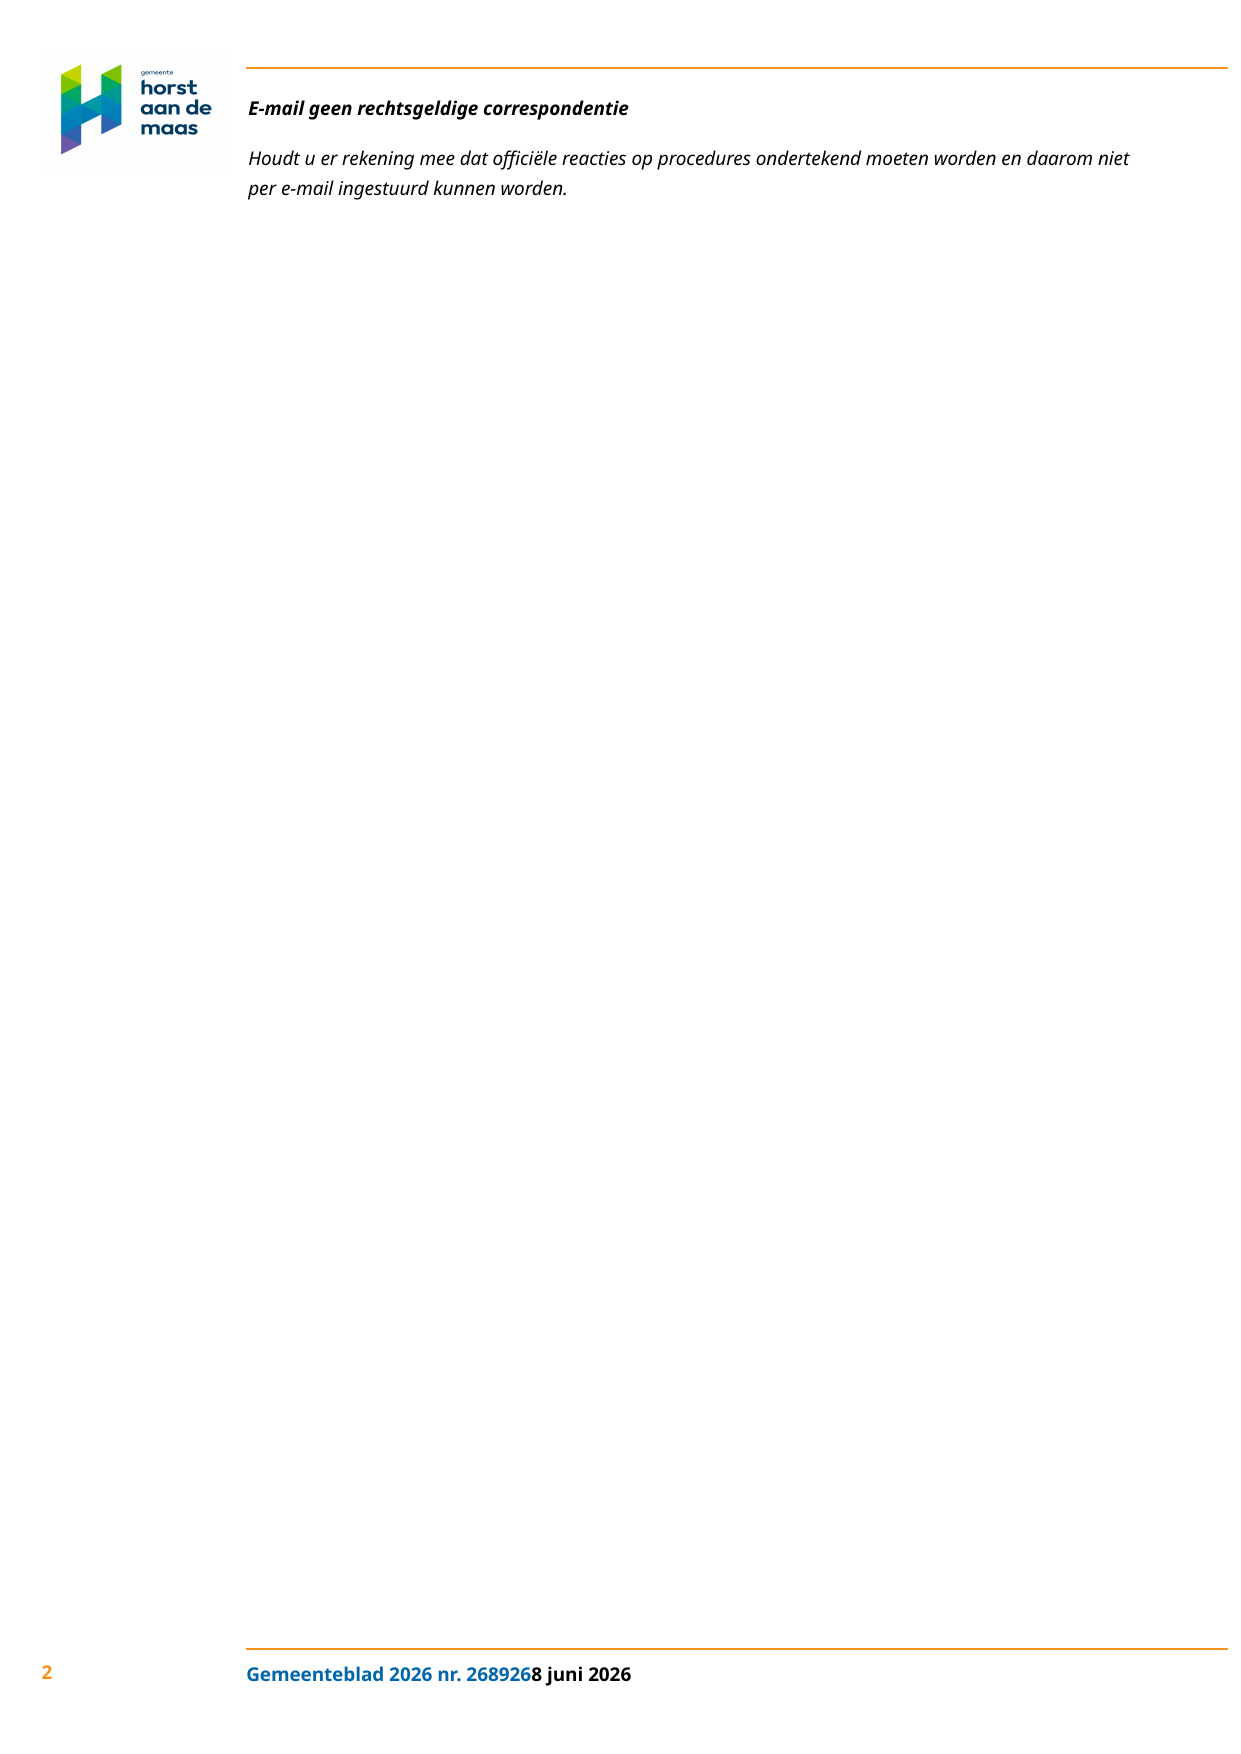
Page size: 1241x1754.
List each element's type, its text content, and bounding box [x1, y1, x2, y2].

text Houdt u er rekening mee dat officiële reacties op procedures ondertekend moeten worden en daarom niet per e-mail ingestuurd kunnen worden. [248, 145, 1152, 201]
picture [41, 47, 231, 172]
text E-mail geen rechtsgeldige correspondentie [248, 95, 1152, 121]
